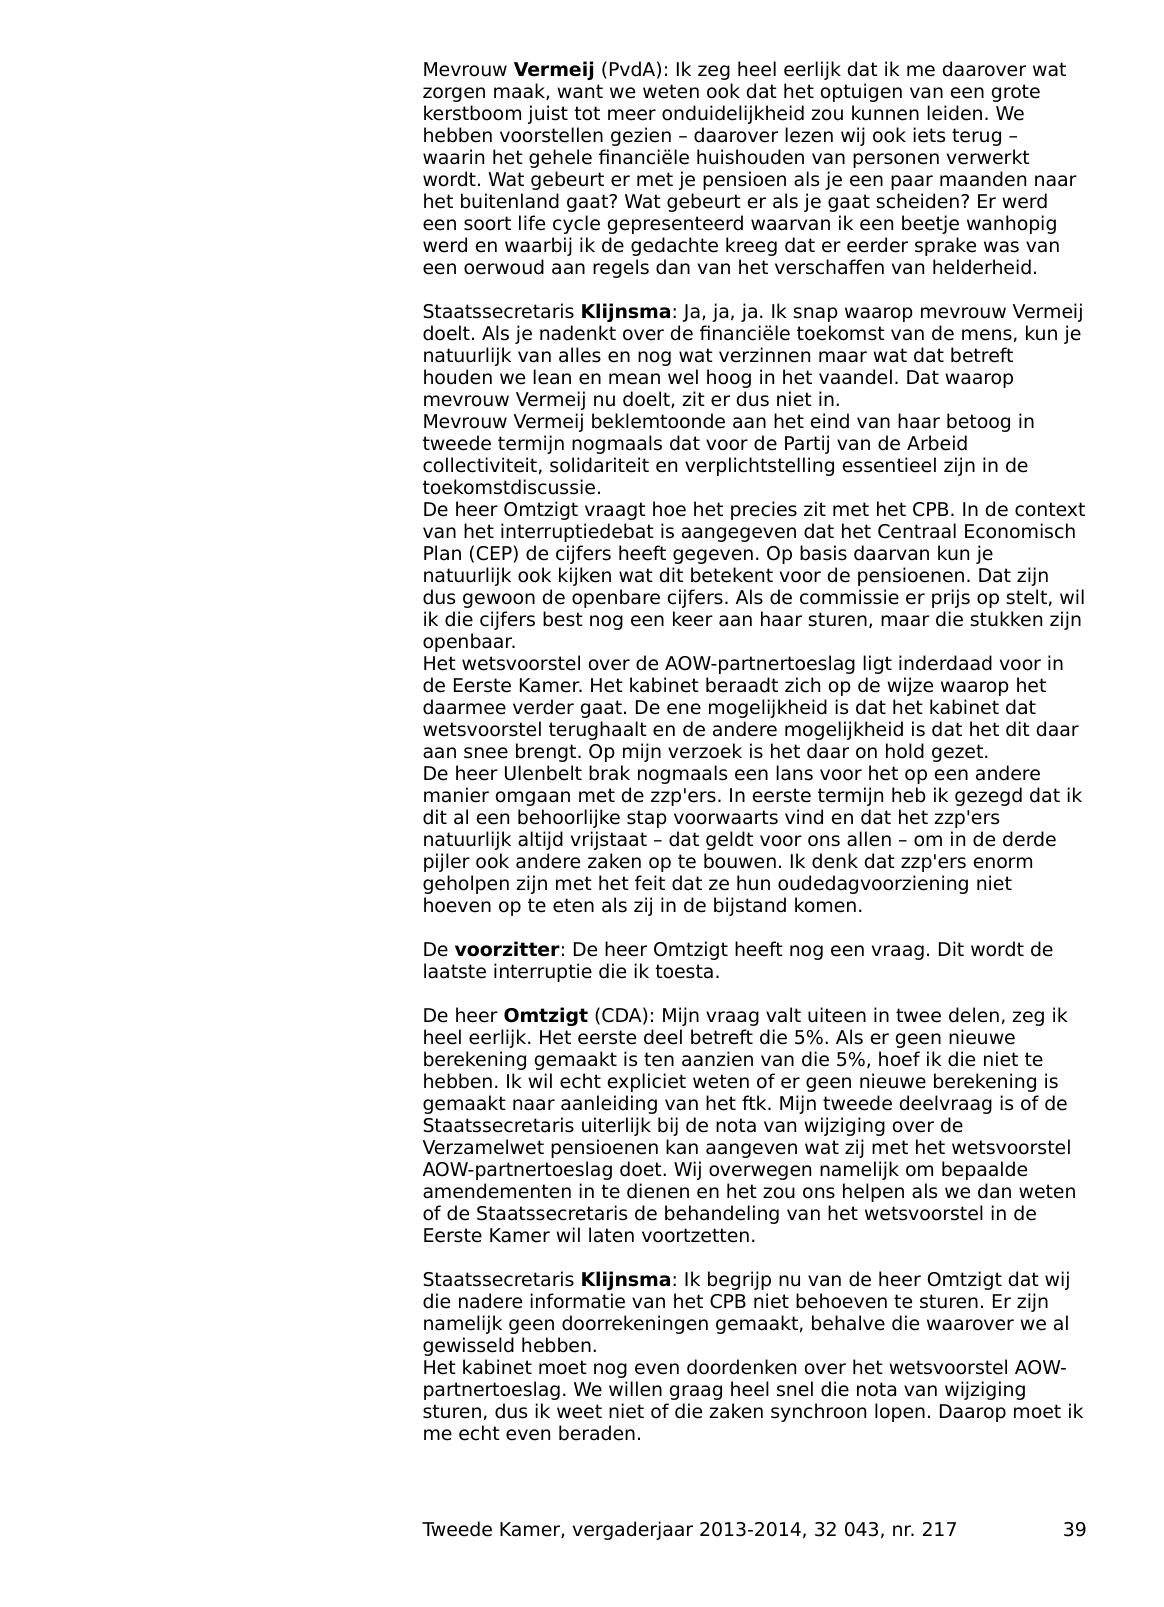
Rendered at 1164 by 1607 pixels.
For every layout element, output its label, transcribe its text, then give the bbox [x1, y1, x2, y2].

text Staatssecretaris Klijnsma: Ja, ja, ja. Ik snap waarop mevrouw Vermeij doelt. Als je nadenkt over de financiële toekomst van de mens, kun je natuurlijk van alles en nog wat verzinnen maar wat dat betreft houden we lean en mean wel hoog in het vaandel. Dat waarop mevrouw Vermeij nu doelt, zit er dus niet in. [422, 301, 1087, 411]
text De heer Omtzigt (CDA): Mijn vraag valt uiteen in twee delen, zeg ik heel eerlijk. Het eerste deel betreft die 5%. Als er geen nieuwe berekening gemaakt is ten aanzien van die 5%, hoef ik die niet te hebben. Ik wil echt expliciet weten of er geen nieuwe berekening is gemaakt naar aanleiding van het ftk. Mijn tweede deelvraag is of de Staatssecretaris uiterlijk bij de nota van wijziging over de Verzamelwet pensioenen kan aangeven wat zij met het wetsvoorstel AOW-partnertoeslag doet. Wij overwegen namelijk om bepaalde amendementen in te dienen en het zou ons helpen als we dan weten of de Staatssecretaris de behandeling van het wetsvoorstel in de Eerste Kamer wil laten voortzetten. [422, 1005, 1087, 1247]
text Mevrouw Vermeij (PvdA): Ik zeg heel eerlijk dat ik me daarover wat zorgen maak, want we weten ook dat het optuigen van een grote kerstboom juist tot meer onduidelijkheid zou kunnen leiden. We hebben voorstellen gezien – daarover lezen wij ook iets terug – waarin het gehele financiële huishouden van personen verwerkt wordt. Wat gebeurt er met je pensioen als je een paar maanden naar het buitenland gaat? Wat gebeurt er als je gaat scheiden? Er werd een soort life cycle gepresenteerd waarvan ik een beetje wanhopig werd en waarbij ik de gedachte kreeg dat er eerder sprake was van een oerwoud aan regels dan van het verschaffen van helderheid. [422, 59, 1087, 279]
text De heer Omtzigt vraagt hoe het precies zit met het CPB. In de context van het interruptiedebat is aangegeven dat het Centraal Economisch Plan (CEP) de cijfers heeft gegeven. Op basis daarvan kun je natuurlijk ook kijken wat dit betekent voor de pensioenen. Dat zijn dus gewoon de openbare cijfers. Als de commissie er prijs op stelt, wil ik die cijfers best nog een keer aan haar sturen, maar die stukken zijn openbaar. [422, 499, 1087, 653]
text Mevrouw Vermeij beklemtoonde aan het eind van haar betoog in tweede termijn nogmaals dat voor de Partij van de Arbeid collectiviteit, solidariteit en verplichtstelling essentieel zijn in de toekomstdiscussie. [422, 411, 1087, 499]
text Het wetsvoorstel over de AOW-partnertoeslag ligt inderdaad voor in de Eerste Kamer. Het kabinet beraadt zich op de wijze waarop het daarmee verder gaat. De ene mogelijkheid is dat het kabinet dat wetsvoorstel terughaalt en de andere mogelijkheid is dat het dit daar aan snee brengt. Op mijn verzoek is het daar on hold gezet. [422, 653, 1087, 763]
text De voorzitter: De heer Omtzigt heeft nog een vraag. Dit wordt de laatste interruptie die ik toesta. [422, 939, 1087, 983]
text Staatssecretaris Klijnsma: Ik begrijp nu van de heer Omtzigt dat wij die nadere informatie van het CPB niet behoeven te sturen. Er zijn namelijk geen doorrekeningen gemaakt, behalve die waarover we al gewisseld hebben. [422, 1269, 1087, 1357]
text Het kabinet moet nog even doordenken over het wetsvoorstel AOW-partnertoeslag. We willen graag heel snel die nota van wijziging sturen, dus ik weet niet of die zaken synchroon lopen. Daarop moet ik me echt even beraden. [422, 1357, 1087, 1444]
text De heer Ulenbelt brak nogmaals een lans voor het op een andere manier omgaan met de zzp'ers. In eerste termijn heb ik gezegd dat ik dit al een behoorlijke stap voorwaarts vind en dat het zzp'ers natuurlijk altijd vrijstaat – dat geldt voor ons allen – om in de derde pijler ook andere zaken op te bouwen. Ik denk dat zzp'ers enorm geholpen zijn met het feit dat ze hun oudedagvoorziening niet hoeven op te eten als zij in de bijstand komen. [422, 763, 1087, 916]
